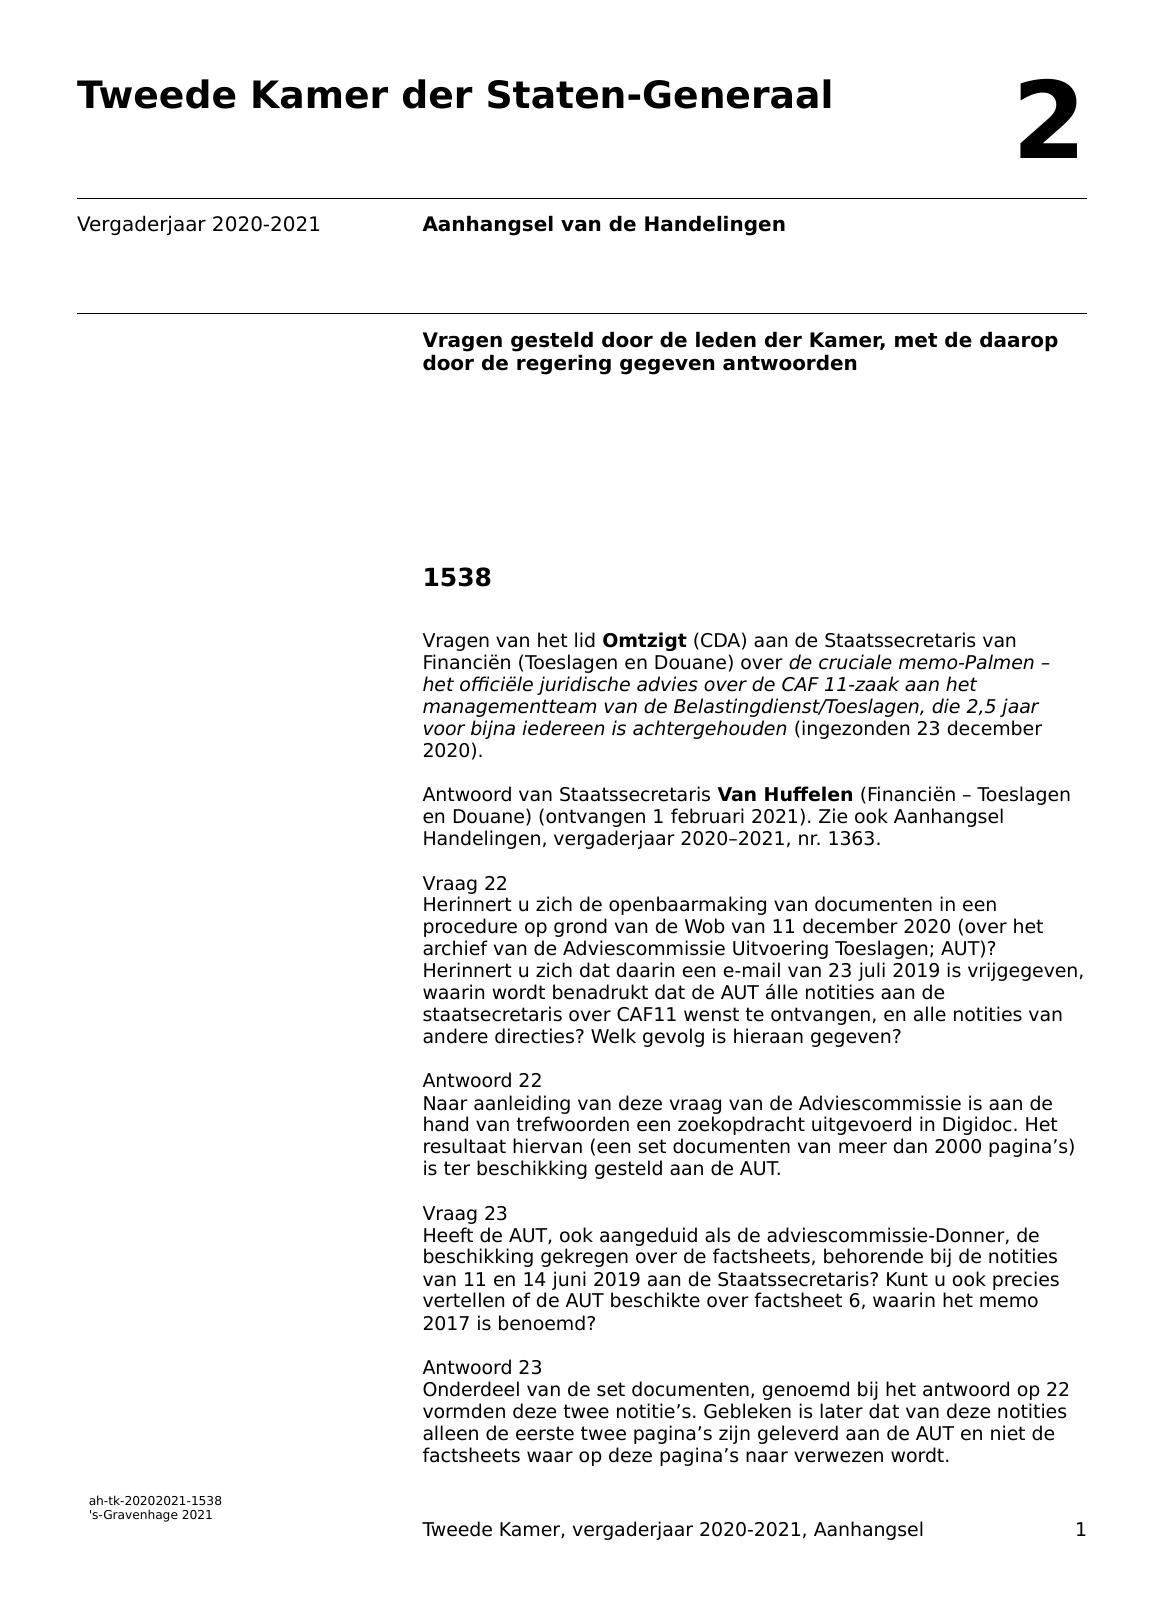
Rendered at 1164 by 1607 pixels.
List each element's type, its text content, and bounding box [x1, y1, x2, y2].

text Heeft de AUT, ook aangeduid als de adviescommissie-Donner, de beschikking gekregen over de factsheets, behorende bij de notities van 11 en 14 juni 2019 aan de Staatssecretaris? Kunt u ook precies vertellen of de AUT beschikte over factsheet 6, waarin het memo 2017 is benoemd? [422, 1224, 1087, 1334]
text ah-tk-20202021-1538 [88, 1494, 323, 1508]
text Vraag 22 [422, 872, 1087, 894]
text Vraag 23 [422, 1202, 1087, 1224]
text Antwoord 22 [422, 1070, 1087, 1092]
table_cell Aanhangsel van de Handelingen [422, 199, 1087, 313]
text Naar aanleiding van deze vraag van de Adviescommissie is aan de hand van trefwoorden een zoekopdracht uitgevoerd in Digidoc. Het resultaat hiervan (een set documenten van meer dan 2000 pagina’s) is ter beschikking gesteld aan de AUT. [422, 1092, 1087, 1180]
table_cell [77, 314, 422, 375]
text Antwoord 23 [422, 1357, 1087, 1378]
text Onderdeel van de set documenten, genoemd bij het antwoord op 22 vormden deze twee notitie’s. Gebleken is later dat van deze notities alleen de eerste twee pagina’s zijn geleverd aan de AUT en niet de factsheets waar op deze pagina’s naar verwezen wordt. [422, 1378, 1087, 1466]
table_cell Vragen gesteld door de leden der Kamer, met de daarop door de regering gegeven antwoorden [422, 314, 1087, 375]
text 1538 [422, 563, 1087, 592]
text Antwoord van Staatssecretaris Van Huffelen (Financiën – Toeslagen en Douane) (ontvangen 1 februari 2021). Zie ook Aanhangsel Handelingen, vergaderjaar 2020–2021, nr. 1363. [422, 784, 1087, 850]
text Vragen van het lid Omtzigt (CDA) aan de Staatssecretaris van Financiën (Toeslagen en Douane) over de cruciale memo-Palmen – het officiële juridische advies over de CAF 11-zaak aan het managementteam van de Belastingdienst/Toeslagen, die 2,5 jaar voor bijna iedereen is achtergehouden (ingezonden 23 december 2020). [422, 630, 1087, 762]
table_header Tweede Kamer der Staten-Generaal [77, 59, 886, 198]
text 's-Gravenhage 2021 [88, 1508, 323, 1522]
table_cell Vergaderjaar 2020-2021 [77, 199, 422, 313]
table_header 2 [886, 59, 1087, 198]
text Herinnert u zich de openbaarmaking van documenten in een procedure op grond van de Wob van 11 december 2020 (over het archief van de Adviescommissie Uitvoering Toeslagen; AUT)? Herinnert u zich dat daarin een e-mail van 23 juli 2019 is vrijgegeven, waarin wordt benadrukt dat de AUT álle notities aan de staatsecretaris over CAF11 wenst te ontvangen, en alle notities van andere directies? Welk gevolg is hieraan gegeven? [422, 894, 1087, 1048]
